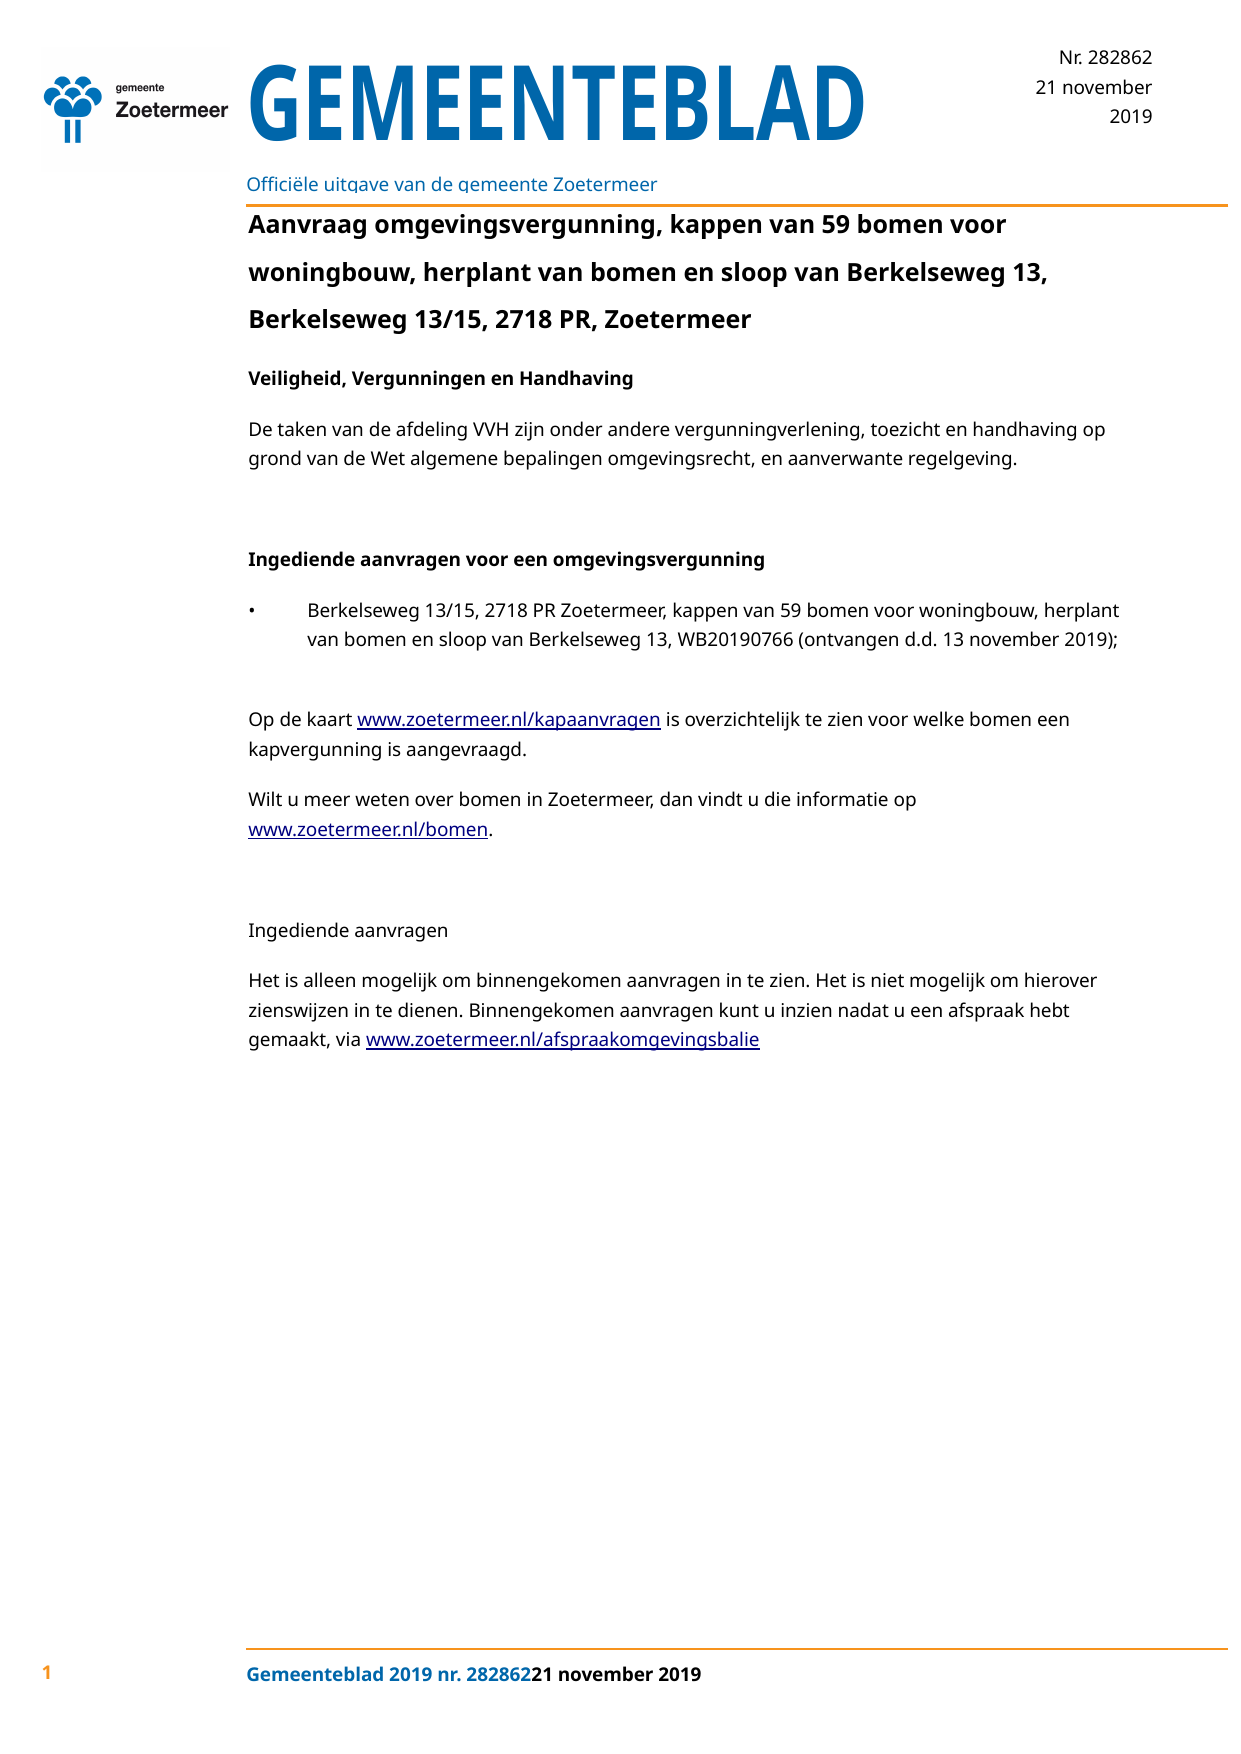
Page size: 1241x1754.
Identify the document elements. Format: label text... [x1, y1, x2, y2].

text Ingediende aanvragen voor een omgevingsvergunning [248, 546, 1152, 572]
text Ingediende aanvragen [248, 917, 1152, 942]
text Op de kaart www.zoetermeer.nl/kapaanvragen is overzichtelijk te zien voor welke bomen een kapvergunning is aangevraagd. [248, 706, 1152, 762]
list Berkelseweg 13/15, 2718 PR Zoetermeer, kappen van 59 bomen voor woningbouw, herplant van bomen en sloop van Berkelseweg 13, WB20190766 (ontvangen d.d. 13 november 2019); [248, 597, 1152, 652]
text Veiligheid, Vergunningen en Handhaving [248, 366, 1152, 391]
text Wilt u meer weten over bomen in Zoetermeer, dan vindt u die informatie op www.zoetermeer.nl/bomen. [248, 786, 1152, 842]
text Aanvraag omgevingsvergunning, kappen van 59 bomen voor woningbouw, herplant van bomen en sloop van Berkelseweg 13, Berkelseweg 13/15, 2718 PR, Zoetermeer [248, 207, 1152, 336]
text De taken van de afdeling VVH zijn onder andere vergunningverlening, toezicht en handhaving op grond van de Wet algemene bepalingen omgevingsrecht, en aanverwante regelgeving. [248, 416, 1152, 471]
text Het is alleen mogelijk om binnengekomen aanvragen in te zien. Het is niet mogelijk om hierover zienswijzen in te dienen. Binnengekomen aanvragen kunt u inzien nadat u een afspraak hebt gemaakt, via www.zoetermeer.nl/afspraakomgevingsbalie [248, 967, 1152, 1052]
picture [41, 47, 231, 172]
